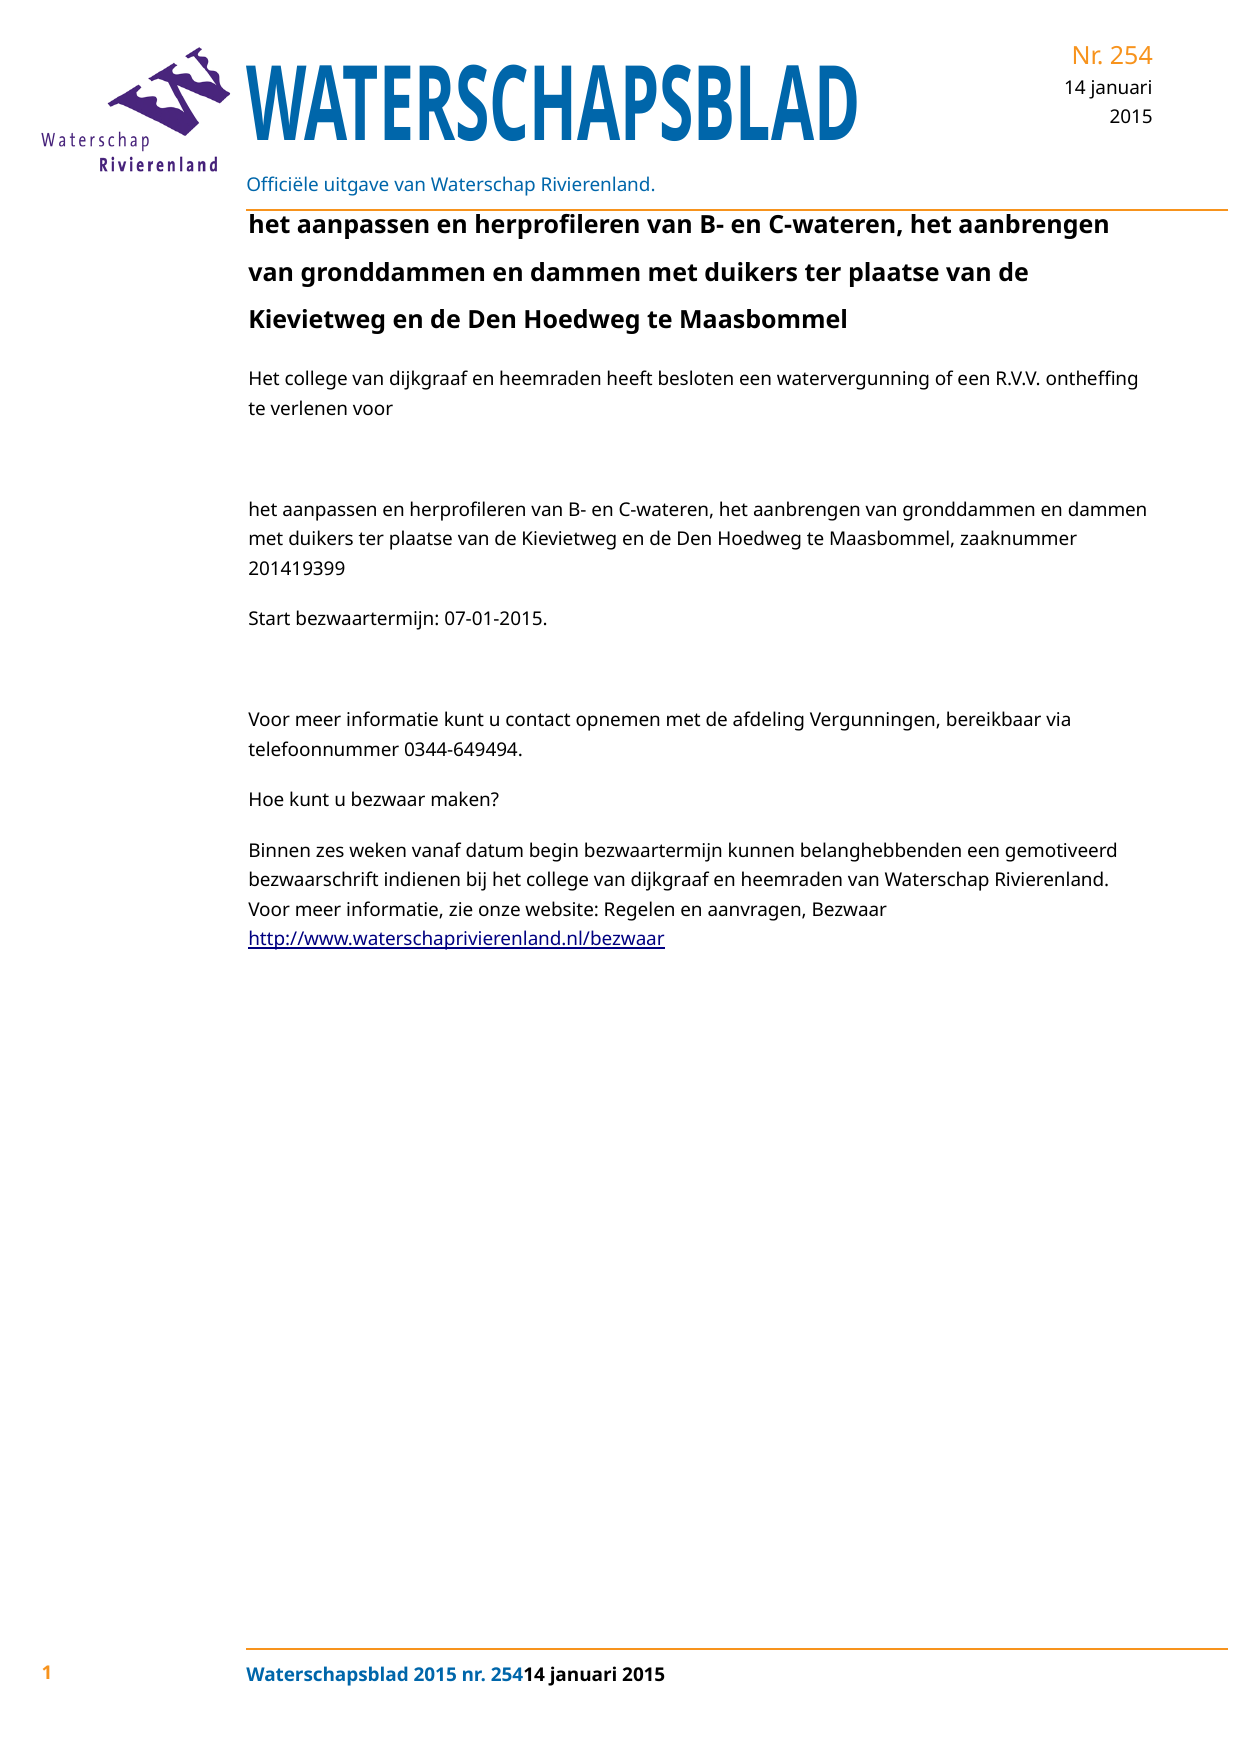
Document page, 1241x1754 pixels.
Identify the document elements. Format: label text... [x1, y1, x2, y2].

text Hoe kunt u bezwaar maken? [248, 786, 1152, 812]
picture [41, 47, 231, 172]
text Het college van dijkgraaf en heemraden heeft besloten een watervergunning of een R.V.V. ontheffing te verlenen voor [248, 366, 1152, 421]
text Voor meer informatie kunt u contact opnemen met de afdeling Vergunningen, bereikbaar via telefoonnummer 0344-649494. [248, 706, 1152, 762]
text het aanpassen en herprofileren van B- en C-wateren, het aanbrengen van gronddammen en dammen met duikers ter plaatse van de Kievietweg en de Den Hoedweg te Maasbommel [248, 211, 1152, 336]
text het aanpassen en herprofileren van B- en C-wateren, het aanbrengen van gronddammen en dammen met duikers ter plaatse van de Kievietweg en de Den Hoedweg te Maasbommel, zaaknummer 201419399 [248, 496, 1152, 581]
text Binnen zes weken vanaf datum begin bezwaartermijn kunnen belanghebbenden een gemotiveerd bezwaarschrift indienen bij het college van dijkgraaf en heemraden van Waterschap Rivierenland. Voor meer informatie, zie onze website: Regelen en aanvragen, Bezwaar http://www.waterschaprivierenland.nl/bezwaar [248, 837, 1152, 951]
text Start bezwaartermijn: 07-01-2015. [248, 606, 1152, 631]
